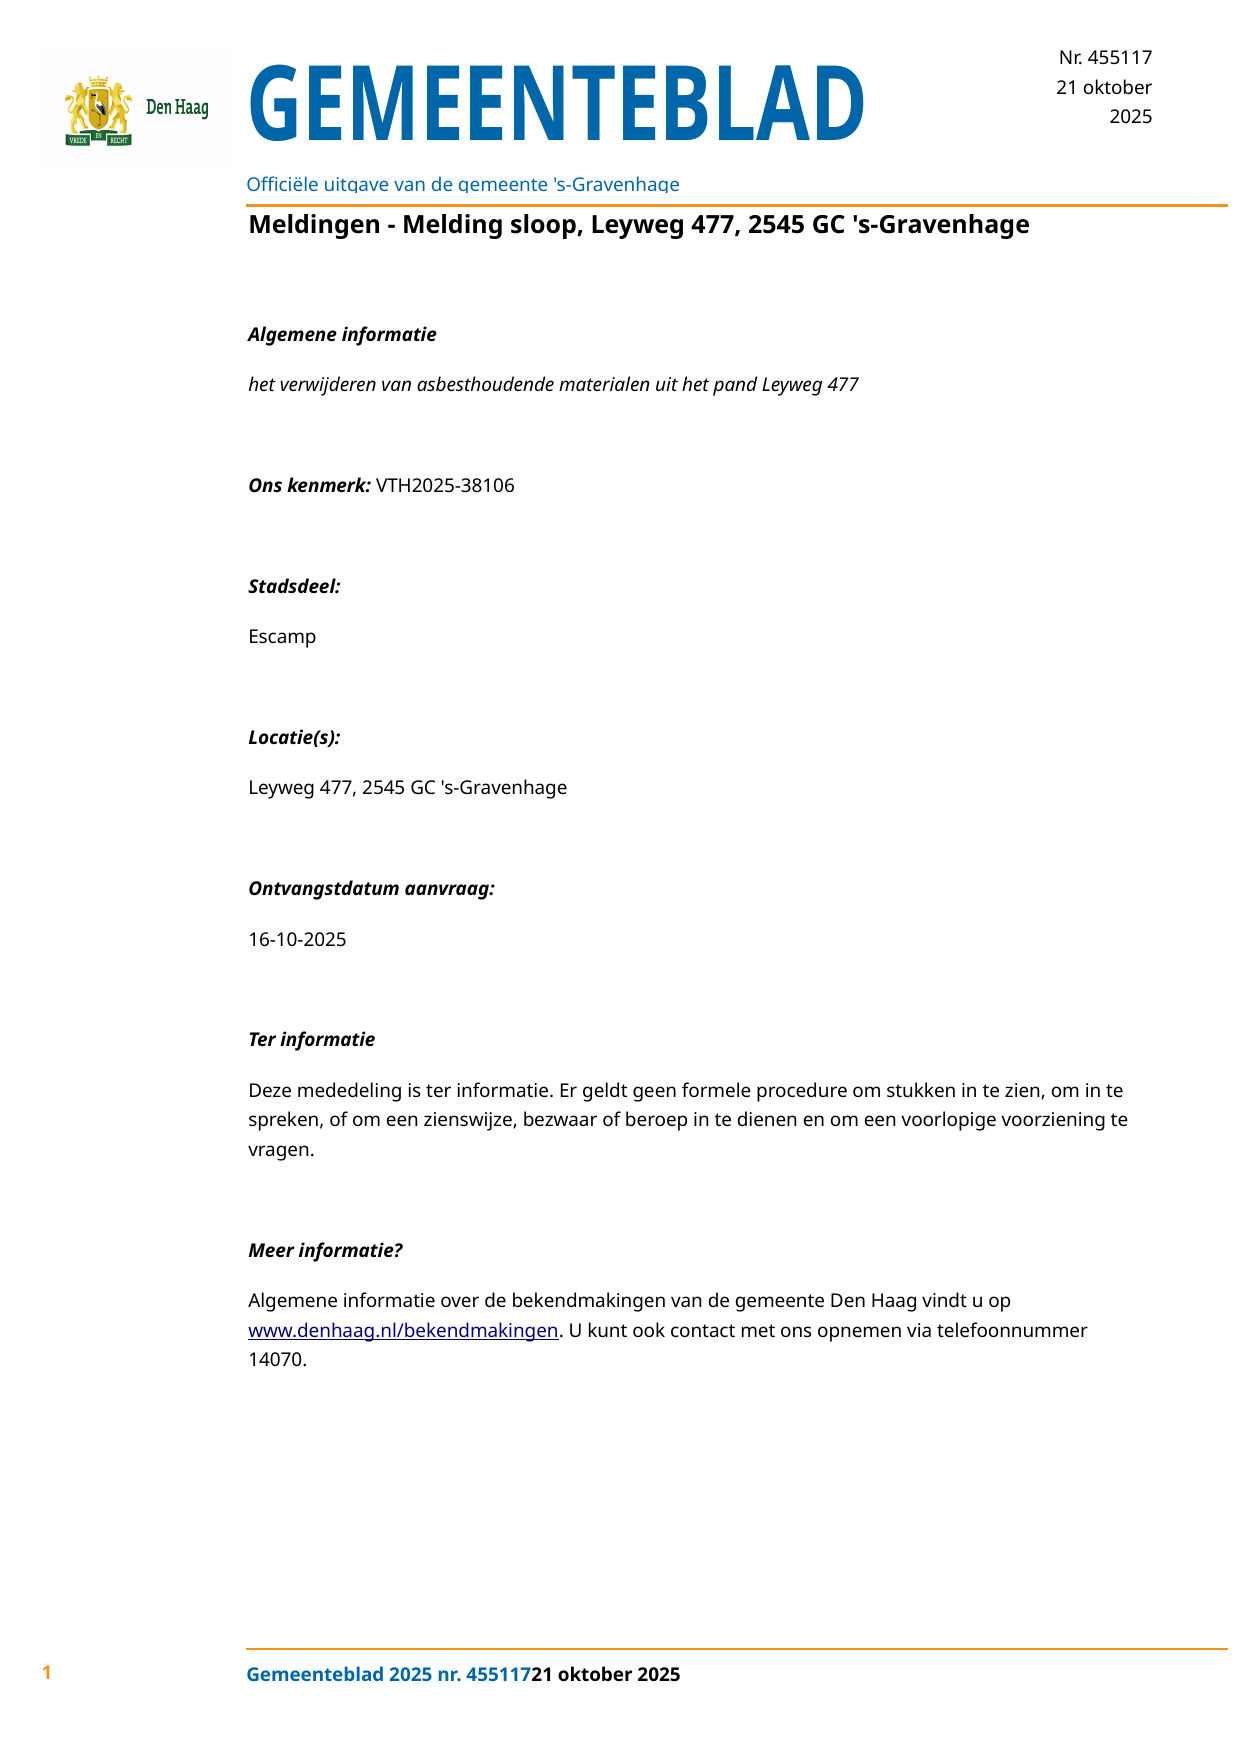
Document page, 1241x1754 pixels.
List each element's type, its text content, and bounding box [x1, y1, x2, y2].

text Meer informatie? [248, 1237, 1152, 1263]
text Ons kenmerk: VTH2025-38106 [248, 472, 1152, 498]
picture [41, 47, 231, 172]
text Leyweg 477, 2545 GC 's-Gravenhage [248, 774, 1152, 800]
text Escamp [248, 623, 1152, 649]
text het verwijderen van asbesthoudende materialen uit het pand Leyweg 477 [248, 371, 1152, 397]
text Meldingen - Melding sloop, Leyweg 477, 2545 GC 's-Gravenhage [248, 207, 1152, 241]
text Locatie(s): [248, 724, 1152, 750]
text Ontvangstdatum aanvraag: [248, 875, 1152, 901]
text Algemene informatie over de bekendmakingen van de gemeente Den Haag vindt u op www.denhaag.nl/bekendmakingen. U kunt ook contact met ons opnemen via telefoonnummer 14070. [248, 1287, 1152, 1372]
text Deze mededeling is ter informatie. Er geldt geen formele procedure om stukken in te zien, om in te spreken, of om een zienswijze, bezwaar of beroep in te dienen en om een voorlopige voorziening te vragen. [248, 1077, 1152, 1162]
text Stadsdeel: [248, 573, 1152, 598]
text Ter informatie [248, 1027, 1152, 1052]
text 16-10-2025 [248, 926, 1152, 951]
text Algemene informatie [248, 321, 1152, 346]
